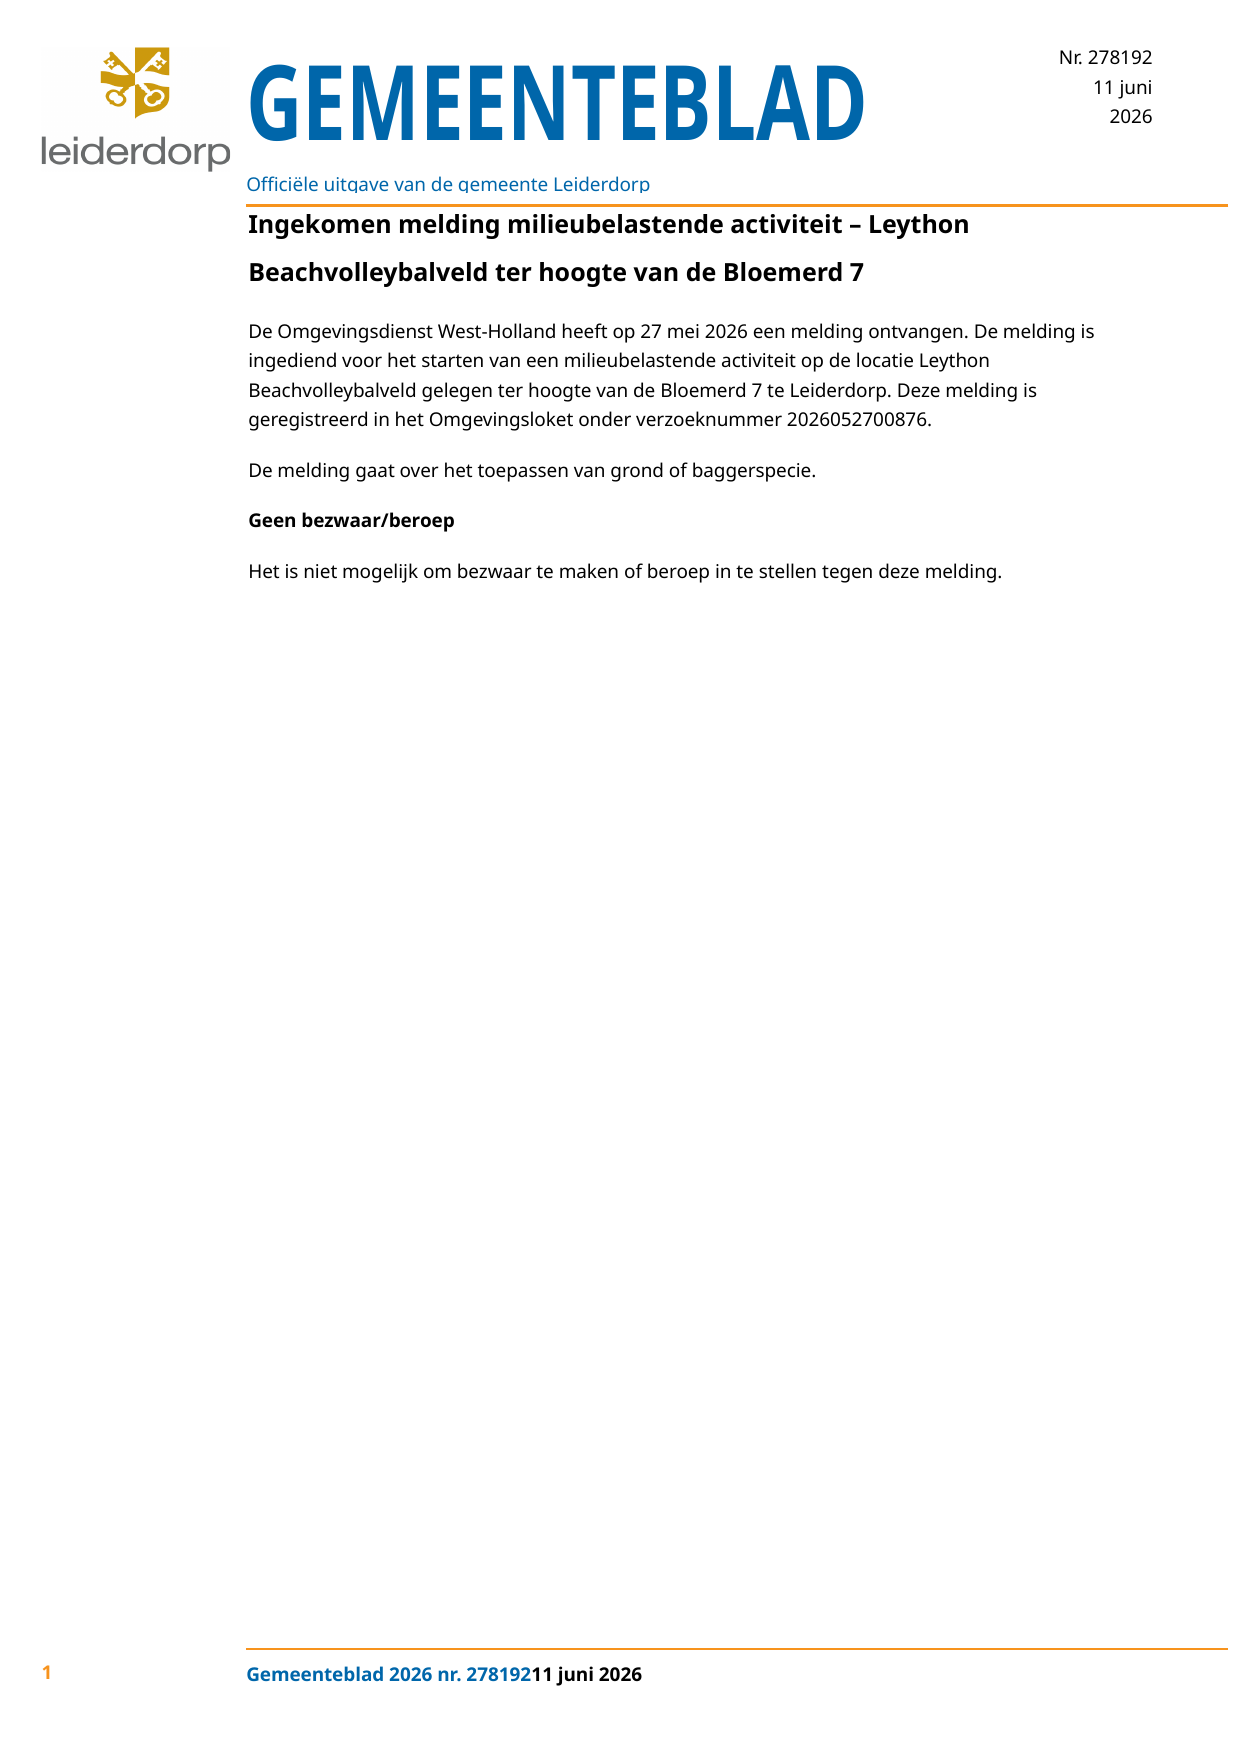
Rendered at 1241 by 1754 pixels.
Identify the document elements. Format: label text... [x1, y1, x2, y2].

text Ingekomen melding milieubelastende activiteit – Leython Beachvolleybalveld ter hoogte van de Bloemerd 7 [248, 207, 1152, 288]
text De melding gaat over het toepassen van grond of baggerspecie. [248, 457, 1152, 483]
text Het is niet mogelijk om bezwaar te maken of beroep in te stellen tegen deze melding. [248, 558, 1152, 584]
text Geen bezwaar/beroep [248, 507, 1152, 533]
picture [41, 47, 231, 172]
text De Omgevingsdienst West-Holland heeft op 27 mei 2026 een melding ontvangen. De melding is ingediend voor het starten van een milieubelastende activiteit op de locatie Leython Beachvolleybalveld gelegen ter hoogte van de Bloemerd 7 te Leiderdorp. Deze melding is geregistreerd in het Omgevingsloket onder verzoeknummer 2026052700876. [248, 318, 1152, 432]
